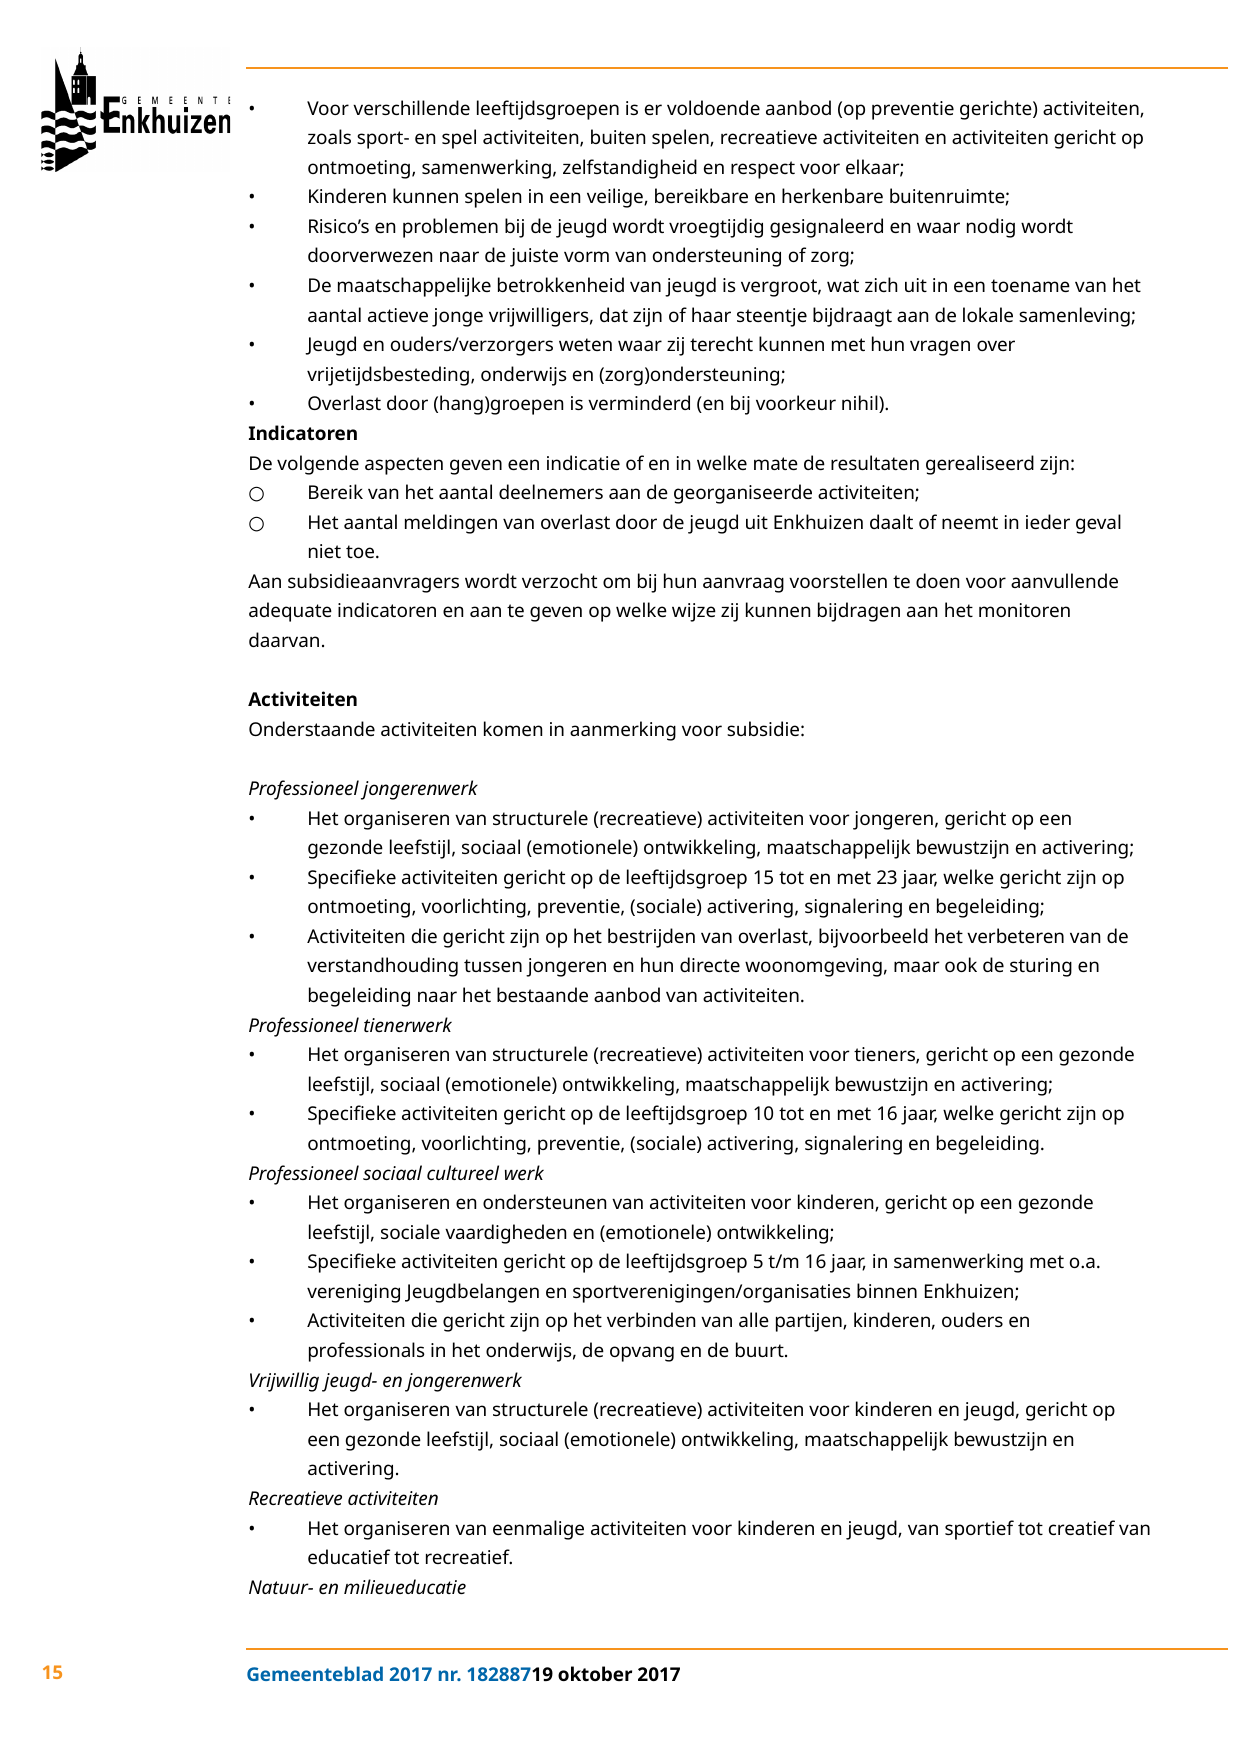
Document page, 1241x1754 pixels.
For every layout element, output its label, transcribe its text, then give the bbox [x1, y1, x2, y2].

list Het organiseren en ondersteunen van activiteiten voor kinderen, gericht op een gezonde leefstijl, sociale vaardigheden en (emotionele) ontwikkeling; [248, 1189, 1152, 1245]
text Activiteiten [248, 686, 1152, 712]
list Risico’s en problemen bij de jeugd wordt vroegtijdig gesignaleerd en waar nodig wordt doorverwezen naar de juiste vorm van ondersteuning of zorg; [248, 213, 1152, 268]
list Activiteiten die gericht zijn op het verbinden van alle partijen, kinderen, ouders en professionals in het onderwijs, de opvang en de buurt. [248, 1308, 1152, 1363]
list Kinderen kunnen spelen in een veilige, bereikbare en herkenbare buitenruimte; [248, 183, 1152, 209]
list Het organiseren van structurele (recreatieve) activiteiten voor kinderen en jeugd, gericht op een gezonde leefstijl, sociaal (emotionele) ontwikkeling, maatschappelijk bewustzijn en activering. [248, 1396, 1152, 1481]
text Indicatoren [248, 420, 1152, 446]
list De maatschappelijke betrokkenheid van jeugd is vergroot, wat zich uit in een toename van het aantal actieve jonge vrijwilligers, dat zijn of haar steentje bijdraagt aan de lokale samenleving; [248, 272, 1152, 328]
text Aan subsidieaanvragers wordt verzocht om bij hun aanvraag voorstellen te doen voor aanvullende adequate indicatoren en aan te geven op welke wijze zij kunnen bijdragen aan het monitoren daarvan. [248, 568, 1152, 653]
text Natuur- en milieueducatie [248, 1574, 1152, 1600]
list Het organiseren van structurele (recreatieve) activiteiten voor jongeren, gericht op een gezonde leefstijl, sociaal (emotionele) ontwikkeling, maatschappelijk bewustzijn en activering; [248, 805, 1152, 860]
list Bereik van het aantal deelnemers aan de georganiseerde activiteiten; [248, 479, 1152, 505]
text Professioneel tienerwerk [248, 1012, 1152, 1038]
picture [41, 47, 231, 172]
list Het organiseren van eenmalige activiteiten voor kinderen en jeugd, van sportief tot creatief van educatief tot recreatief. [248, 1515, 1152, 1570]
list Specifieke activiteiten gericht op de leeftijdsgroep 15 tot en met 23 jaar, welke gericht zijn op ontmoeting, voorlichting, preventie, (sociale) activering, signalering en begeleiding; [248, 864, 1152, 919]
list Specifieke activiteiten gericht op de leeftijdsgroep 5 t/m 16 jaar, in samenwerking met o.a. vereniging Jeugdbelangen en sportverenigingen/organisaties binnen Enkhuizen; [248, 1248, 1152, 1304]
list Activiteiten die gericht zijn op het bestrijden van overlast, bijvoorbeeld het verbeteren van de verstandhouding tussen jongeren en hun directe woonomgeving, maar ook de sturing en begeleiding naar het bestaande aanbod van activiteiten. [248, 923, 1152, 1008]
list Voor verschillende leeftijdsgroepen is er voldoende aanbod (op preventie gerichte) activiteiten, zoals sport- en spel activiteiten, buiten spelen, recreatieve activiteiten en activiteiten gericht op ontmoeting, samenwerking, zelfstandigheid en respect voor elkaar; [248, 95, 1152, 180]
text Onderstaande activiteiten komen in aanmerking voor subsidie: [248, 716, 1152, 742]
list Het organiseren van structurele (recreatieve) activiteiten voor tieners, gericht op een gezonde leefstijl, sociaal (emotionele) ontwikkeling, maatschappelijk bewustzijn en activering; [248, 1041, 1152, 1097]
text De volgende aspecten geven een indicatie of en in welke mate de resultaten gerealiseerd zijn: [248, 450, 1152, 476]
text Professioneel jongerenwerk [248, 775, 1152, 801]
list Specifieke activiteiten gericht op de leeftijdsgroep 10 tot en met 16 jaar, welke gericht zijn op ontmoeting, voorlichting, preventie, (sociale) activering, signalering en begeleiding. [248, 1101, 1152, 1156]
text Recreatieve activiteiten [248, 1485, 1152, 1511]
text Professioneel sociaal cultureel werk [248, 1160, 1152, 1186]
list Overlast door (hang)groepen is verminderd (en bij voorkeur nihil). [248, 391, 1152, 416]
list Jeugd en ouders/verzorgers weten waar zij terecht kunnen met hun vragen over vrijetijdsbesteding, onderwijs en (zorg)ondersteuning; [248, 331, 1152, 387]
text Vrijwillig jeugd- en jongerenwerk [248, 1367, 1152, 1393]
list Het aantal meldingen van overlast door de jeugd uit Enkhuizen daalt of neemt in ieder geval niet toe. [248, 509, 1152, 564]
